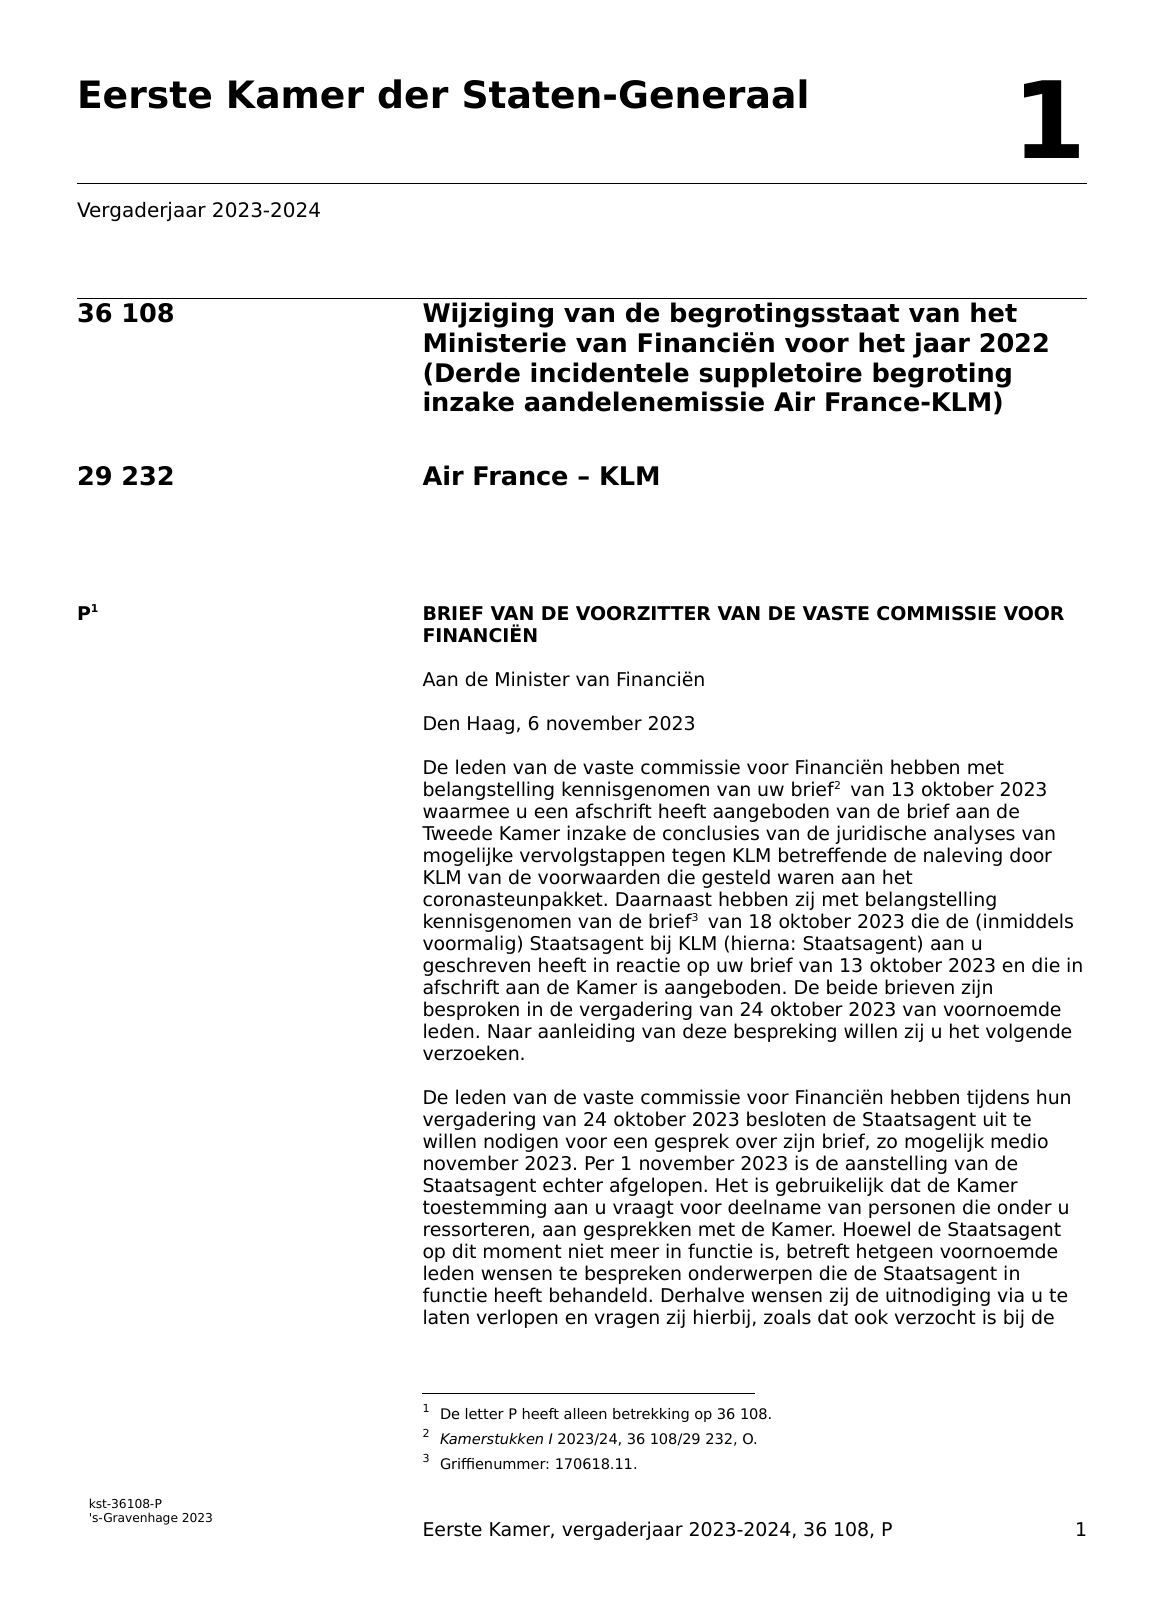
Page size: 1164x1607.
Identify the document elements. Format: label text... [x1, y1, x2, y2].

text 's-Gravenhage 2023 [88, 1511, 323, 1525]
subtitle 29 232 Air France – KLM [77, 462, 1087, 492]
table_cell Vergaderjaar 2023-2024 [77, 184, 1087, 298]
text Griffienummer: 170618.11. [422, 1452, 1087, 1474]
table_header Eerste Kamer der Staten-Generaal [77, 59, 886, 183]
text De leden van de vaste commissie voor Financiën hebben met belangstelling kennisgenomen van uw brief van 13 oktober 2023 waarmee u een afschrift heeft aangeboden van de brief aan de Tweede Kamer inzake de conclusies van de juridische analyses van mogelijke vervolgstappen tegen KLM betreffende de naleving door KLM van de voorwaarden die gesteld waren aan het coronasteunpakket. Daarnaast hebben zij met belangstelling kennisgenomen van de brief van 18 oktober 2023 die de (inmiddels voormalig) Staatsagent bij KLM (hierna: Staatsagent) aan u geschreven heeft in reactie op uw brief van 13 oktober 2023 en die in afschrift aan de Kamer is aangeboden. De beide brieven zijn besproken in de vergadering van 24 oktober 2023 van voornoemde leden. Naar aanleiding van deze bespreking willen zij u het volgende verzoeken. [422, 757, 1087, 1065]
subtitle P BRIEF VAN DE VOORZITTER VAN DE VASTE COMMISSIE VOOR FINANCIËN [77, 603, 1087, 647]
text Kamerstukken I 2023/24, 36 108/29 232, O. [422, 1427, 1087, 1449]
text kst-36108-P [88, 1497, 323, 1511]
text De leden van de vaste commissie voor Financiën hebben tijdens hun vergadering van 24 oktober 2023 besloten de Staatsagent uit te willen nodigen voor een gesprek over zijn brief, zo mogelijk medio november 2023. Per 1 november 2023 is de aanstelling van de Staatsagent echter afgelopen. Het is gebruikelijk dat de Kamer toestemming aan u vraagt voor deelname van personen die onder u ressorteren, aan gesprekken met de Kamer. Hoewel de Staatsagent op dit moment niet meer in functie is, betreft hetgeen voornoemde leden wensen te bespreken onderwerpen die de Staatsagent in functie heeft behandeld. Derhalve wensen zij de uitnodiging via u te laten verlopen en vragen zij hierbij, zoals dat ook verzocht is bij de [422, 1087, 1087, 1329]
text Aan de Minister van Financiën [422, 669, 1087, 691]
text Den Haag, 6 november 2023 [422, 713, 1087, 735]
subtitle 36 108 Wijziging van de begrotingsstaat van het Ministerie van Financiën voor het jaar 2022 (Derde incidentele suppletoire begroting inzake aandelenemissie Air France-KLM) [77, 299, 1087, 418]
text De letter P heeft alleen betrekking op 36 108. [422, 1402, 1087, 1424]
table_header 1 [886, 59, 1087, 183]
